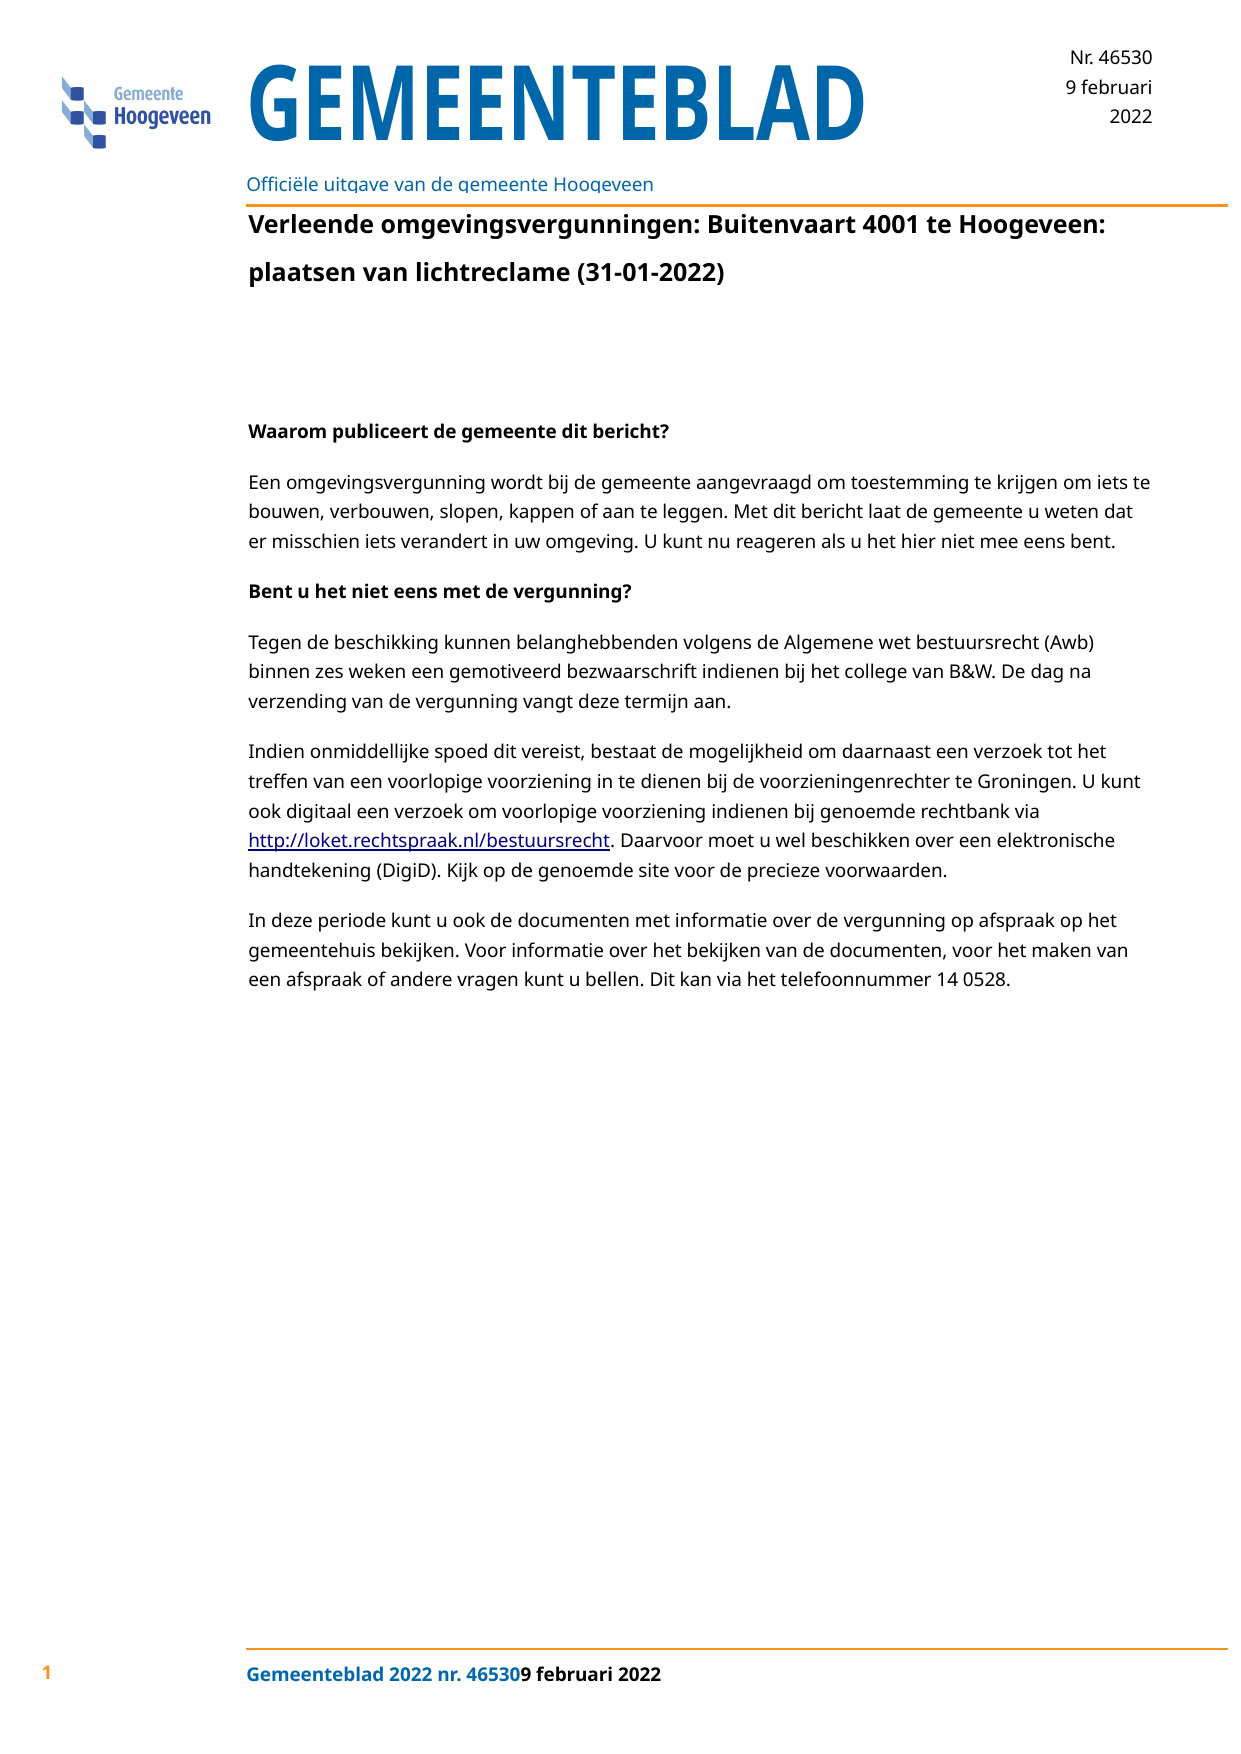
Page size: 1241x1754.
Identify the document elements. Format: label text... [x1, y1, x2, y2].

text Verleende omgevingsvergunningen: Buitenvaart 4001 te Hoogeveen: plaatsen van lichtreclame (31-01-2022) [248, 207, 1152, 288]
picture [41, 47, 231, 172]
text Bent u het niet eens met de vergunning? [248, 579, 1152, 604]
text Waarom publiceert de gemeente dit bericht? [248, 419, 1152, 444]
text Een omgevingsvergunning wordt bij de gemeente aangevraagd om toestemming te krijgen om iets te bouwen, verbouwen, slopen, kappen of aan te leggen. Met dit bericht laat de gemeente u weten dat er misschien iets verandert in uw omgeving. U kunt nu reageren als u het hier niet mee eens bent. [248, 469, 1152, 554]
text In deze periode kunt u ook de documenten met informatie over de vergunning op afspraak op het gemeentehuis bekijken. Voor informatie over het bekijken van de documenten, voor het maken van een afspraak of andere vragen kunt u bellen. Dit kan via het telefoonnummer 14 0528. [248, 907, 1152, 992]
text Indien onmiddellijke spoed dit vereist, bestaat de mogelijkheid om daarnaast een verzoek tot het treffen van een voorlopige voorziening in te dienen bij de voorzieningenrechter te Groningen. U kunt ook digitaal een verzoek om voorlopige voorziening indienen bij genoemde rechtbank via http://loket.rechtspraak.nl/bestuursrecht. Daarvoor moet u wel beschikken over een elektronische handtekening (DigiD). Kijk op de genoemde site voor de precieze voorwaarden. [248, 739, 1152, 883]
text Tegen de beschikking kunnen belanghebbenden volgens de Algemene wet bestuursrecht (Awb) binnen zes weken een gemotiveerd bezwaarschrift indienen bij het college van B&W. De dag na verzending van de vergunning vangt deze termijn aan. [248, 629, 1152, 714]
